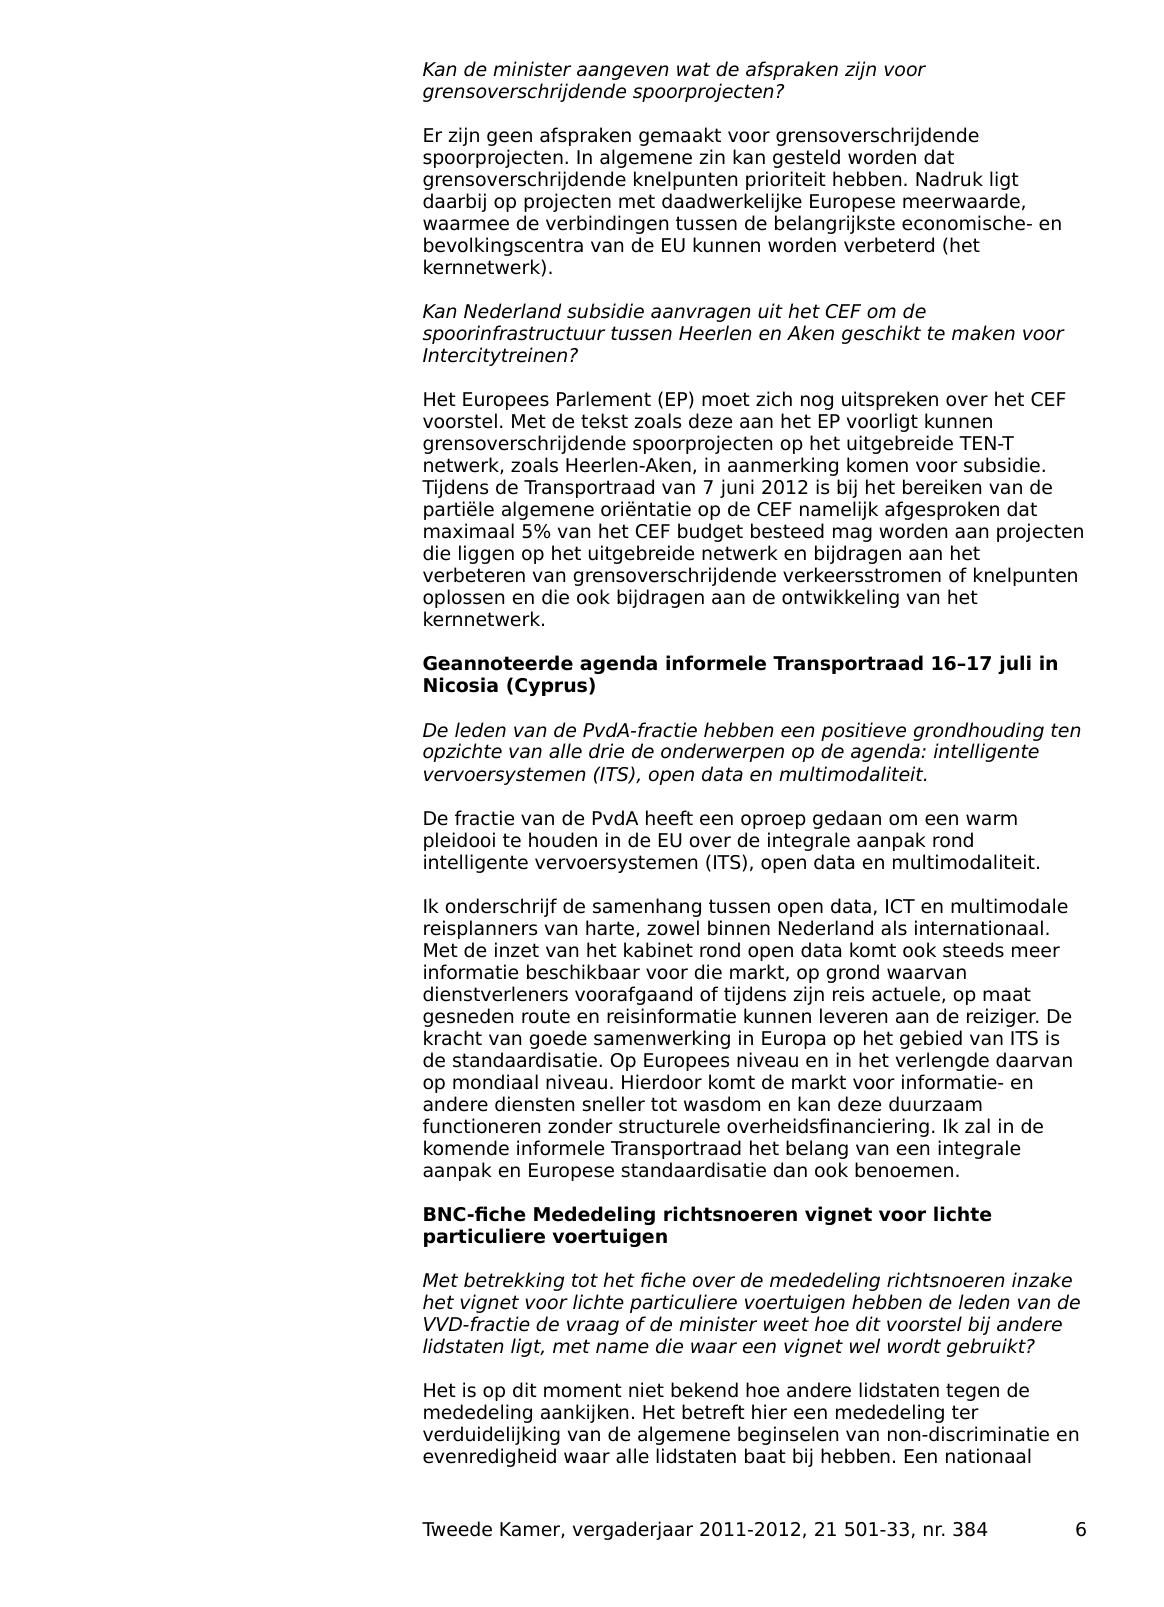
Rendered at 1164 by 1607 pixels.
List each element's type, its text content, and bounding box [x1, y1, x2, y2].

subtitle Kan Nederland subsidie aanvragen uit het CEF om de spoorinfrastructuur tussen Heerlen en Aken geschikt te maken voor Intercitytreinen? [422, 301, 1087, 367]
text Ik onderschrijf de samenhang tussen open data, ICT en multimodale reisplanners van harte, zowel binnen Nederland als internationaal. Met de inzet van het kabinet rond open data komt ook steeds meer informatie beschikbaar voor die markt, op grond waarvan dienstverleners voorafgaand of tijdens zijn reis actuele, op maat gesneden route en reisinformatie kunnen leveren aan de reiziger. De kracht van goede samenwerking in Europa op het gebied van ITS is de standaardisatie. Op Europees niveau en in het verlengde daarvan op mondiaal niveau. Hierdoor komt de markt voor informatie- en andere diensten sneller tot wasdom en kan deze duurzaam functioneren zonder structurele overheidsfinanciering. Ik zal in de komende informele Transportraad het belang van een integrale aanpak en Europese standaardisatie dan ook benoemen. [422, 896, 1087, 1181]
text Het Europees Parlement (EP) moet zich nog uitspreken over het CEF voorstel. Met de tekst zoals deze aan het EP voorligt kunnen grensoverschrijdende spoorprojecten op het uitgebreide TEN-T netwerk, zoals Heerlen-Aken, in aanmerking komen voor subsidie. Tijdens de Transportraad van 7 juni 2012 is bij het bereiken van de partiële algemene oriëntatie op de CEF namelijk afgesproken dat maximaal 5% van het CEF budget besteed mag worden aan projecten die liggen op het uitgebreide netwerk en bijdragen aan het verbeteren van grensoverschrijdende verkeersstromen of knelpunten oplossen en die ook bijdragen aan de ontwikkeling van het kernnetwerk. [422, 389, 1087, 631]
text De fractie van de PvdA heeft een oproep gedaan om een warm pleidooi te houden in de EU over de integrale aanpak rond intelligente vervoersystemen (ITS), open data en multimodaliteit. [422, 808, 1087, 873]
text Het is op dit moment niet bekend hoe andere lidstaten tegen de mededeling aankijken. Het betreft hier een mededeling ter verduidelijking van de algemene beginselen van non-discriminatie en evenredigheid waar alle lidstaten baat bij hebben. Een nationaal [422, 1380, 1087, 1468]
text De leden van de PvdA-fractie hebben een positieve grondhouding ten opzichte van alle drie de onderwerpen op de agenda: intelligente vervoersystemen (ITS), open data en multimodaliteit. [422, 719, 1087, 785]
text Er zijn geen afspraken gemaakt voor grensoverschrijdende spoorprojecten. In algemene zin kan gesteld worden dat grensoverschrijdende knelpunten prioriteit hebben. Nadruk ligt daarbij op projecten met daadwerkelijke Europese meerwaarde, waarmee de verbindingen tussen de belangrijkste economische- en bevolkingscentra van de EU kunnen worden verbeterd (het kernnetwerk). [422, 125, 1087, 279]
text Met betrekking tot het fiche over de mededeling richtsnoeren inzake het vignet voor lichte particuliere voertuigen hebben de leden van de VVD-fractie de vraag of de minister weet hoe dit voorstel bij andere lidstaten ligt, met name die waar een vignet wel wordt gebruikt? [422, 1270, 1087, 1358]
subtitle BNC-fiche Mededeling richtsnoeren vignet voor lichte particuliere voertuigen [422, 1204, 1087, 1248]
subtitle Kan de minister aangeven wat de afspraken zijn voor grensoverschrijdende spoorprojecten? [422, 59, 1087, 103]
subtitle Geannoteerde agenda informele Transportraad 16–17 juli in Nicosia (Cyprus) [422, 653, 1087, 697]
